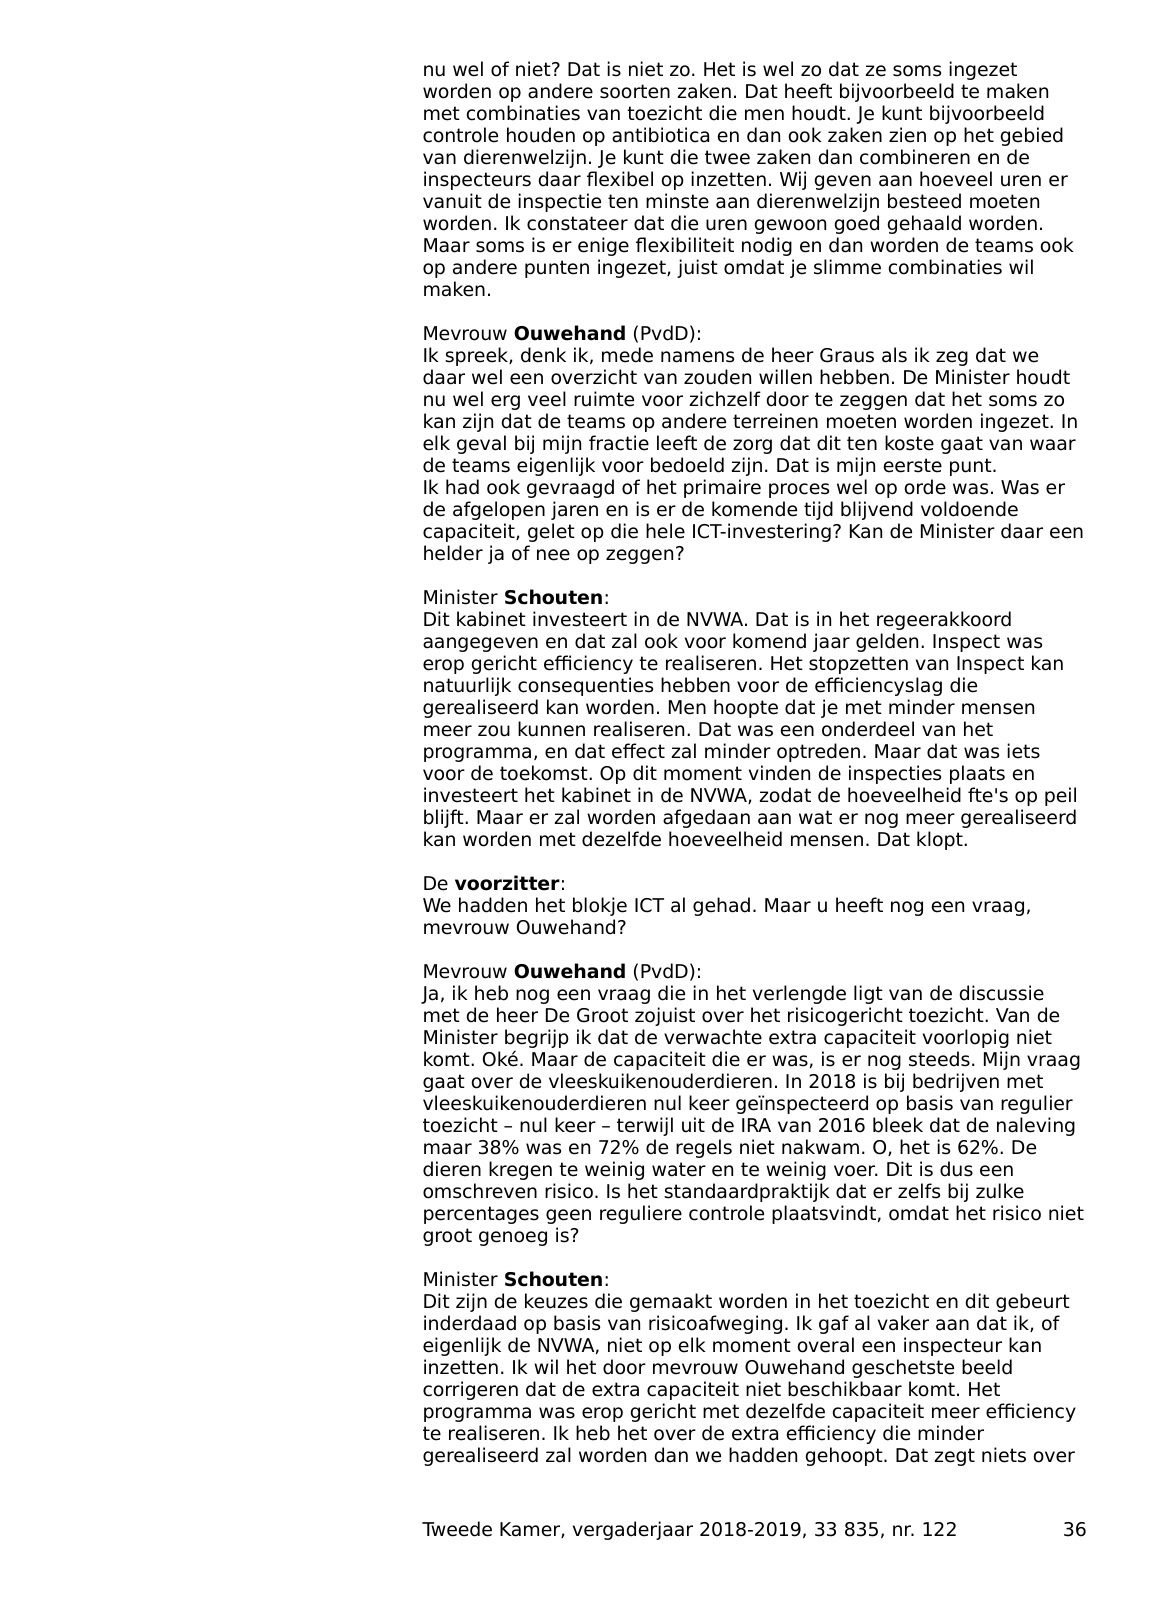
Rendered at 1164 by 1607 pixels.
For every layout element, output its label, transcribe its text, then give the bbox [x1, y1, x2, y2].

text Ik had ook gevraagd of het primaire proces wel op orde was. Was er de afgelopen jaren en is er de komende tijd blijvend voldoende capaciteit, gelet op die hele ICT-investering? Kan de Minister daar een helder ja of nee op zeggen? [422, 477, 1087, 565]
text Minister Schouten: [422, 587, 1087, 609]
text We hadden het blokje ICT al gehad. Maar u heeft nog een vraag, mevrouw Ouwehand? [422, 895, 1087, 939]
text Ja, ik heb nog een vraag die in het verlengde ligt van de discussie met de heer De Groot zojuist over het risicogericht toezicht. Van de Minister begrijp ik dat de verwachte extra capaciteit voorlopig niet komt. Oké. Maar de capaciteit die er was, is er nog steeds. Mijn vraag gaat over de vleeskuikenouderdieren. In 2018 is bij bedrijven met vleeskuikenouderdieren nul keer geïnspecteerd op basis van regulier toezicht – nul keer – terwijl uit de IRA van 2016 bleek dat de naleving maar 38% was en 72% de regels niet nakwam. O, het is 62%. De dieren kregen te weinig water en te weinig voer. Dit is dus een omschreven risico. Is het standaardpraktijk dat er zelfs bij zulke percentages geen reguliere controle plaatsvindt, omdat het risico niet groot genoeg is? [422, 983, 1087, 1247]
text Mevrouw Ouwehand (PvdD): [422, 323, 1087, 345]
text Minister Schouten: [422, 1269, 1087, 1291]
text Dit kabinet investeert in de NVWA. Dat is in het regeerakkoord aangegeven en dat zal ook voor komend jaar gelden. Inspect was erop gericht efficiency te realiseren. Het stopzetten van Inspect kan natuurlijk consequenties hebben voor de efficiencyslag die gerealiseerd kan worden. Men hoopte dat je met minder mensen meer zou kunnen realiseren. Dat was een onderdeel van het programma, en dat effect zal minder optreden. Maar dat was iets voor de toekomst. Op dit moment vinden de inspecties plaats en investeert het kabinet in de NVWA, zodat de hoeveelheid fte's op peil blijft. Maar er zal worden afgedaan aan wat er nog meer gerealiseerd kan worden met dezelfde hoeveelheid mensen. Dat klopt. [422, 609, 1087, 851]
text nu wel of niet? Dat is niet zo. Het is wel zo dat ze soms ingezet worden op andere soorten zaken. Dat heeft bijvoorbeeld te maken met combinaties van toezicht die men houdt. Je kunt bijvoorbeeld controle houden op antibiotica en dan ook zaken zien op het gebied van dierenwelzijn. Je kunt die twee zaken dan combineren en de inspecteurs daar flexibel op inzetten. Wij geven aan hoeveel uren er vanuit de inspectie ten minste aan dierenwelzijn besteed moeten worden. Ik constateer dat die uren gewoon goed gehaald worden. Maar soms is er enige flexibiliteit nodig en dan worden de teams ook op andere punten ingezet, juist omdat je slimme combinaties wil maken. [422, 59, 1087, 301]
text Mevrouw Ouwehand (PvdD): [422, 961, 1087, 983]
text Ik spreek, denk ik, mede namens de heer Graus als ik zeg dat we daar wel een overzicht van zouden willen hebben. De Minister houdt nu wel erg veel ruimte voor zichzelf door te zeggen dat het soms zo kan zijn dat de teams op andere terreinen moeten worden ingezet. In elk geval bij mijn fractie leeft de zorg dat dit ten koste gaat van waar de teams eigenlijk voor bedoeld zijn. Dat is mijn eerste punt. [422, 345, 1087, 477]
text Dit zijn de keuzes die gemaakt worden in het toezicht en dit gebeurt inderdaad op basis van risicoafweging. Ik gaf al vaker aan dat ik, of eigenlijk de NVWA, niet op elk moment overal een inspecteur kan inzetten. Ik wil het door mevrouw Ouwehand geschetste beeld corrigeren dat de extra capaciteit niet beschikbaar komt. Het programma was erop gericht met dezelfde capaciteit meer efficiency te realiseren. Ik heb het over de extra efficiency die minder gerealiseerd zal worden dan we hadden gehoopt. Dat zegt niets over [422, 1291, 1087, 1467]
text De voorzitter: [422, 873, 1087, 895]
